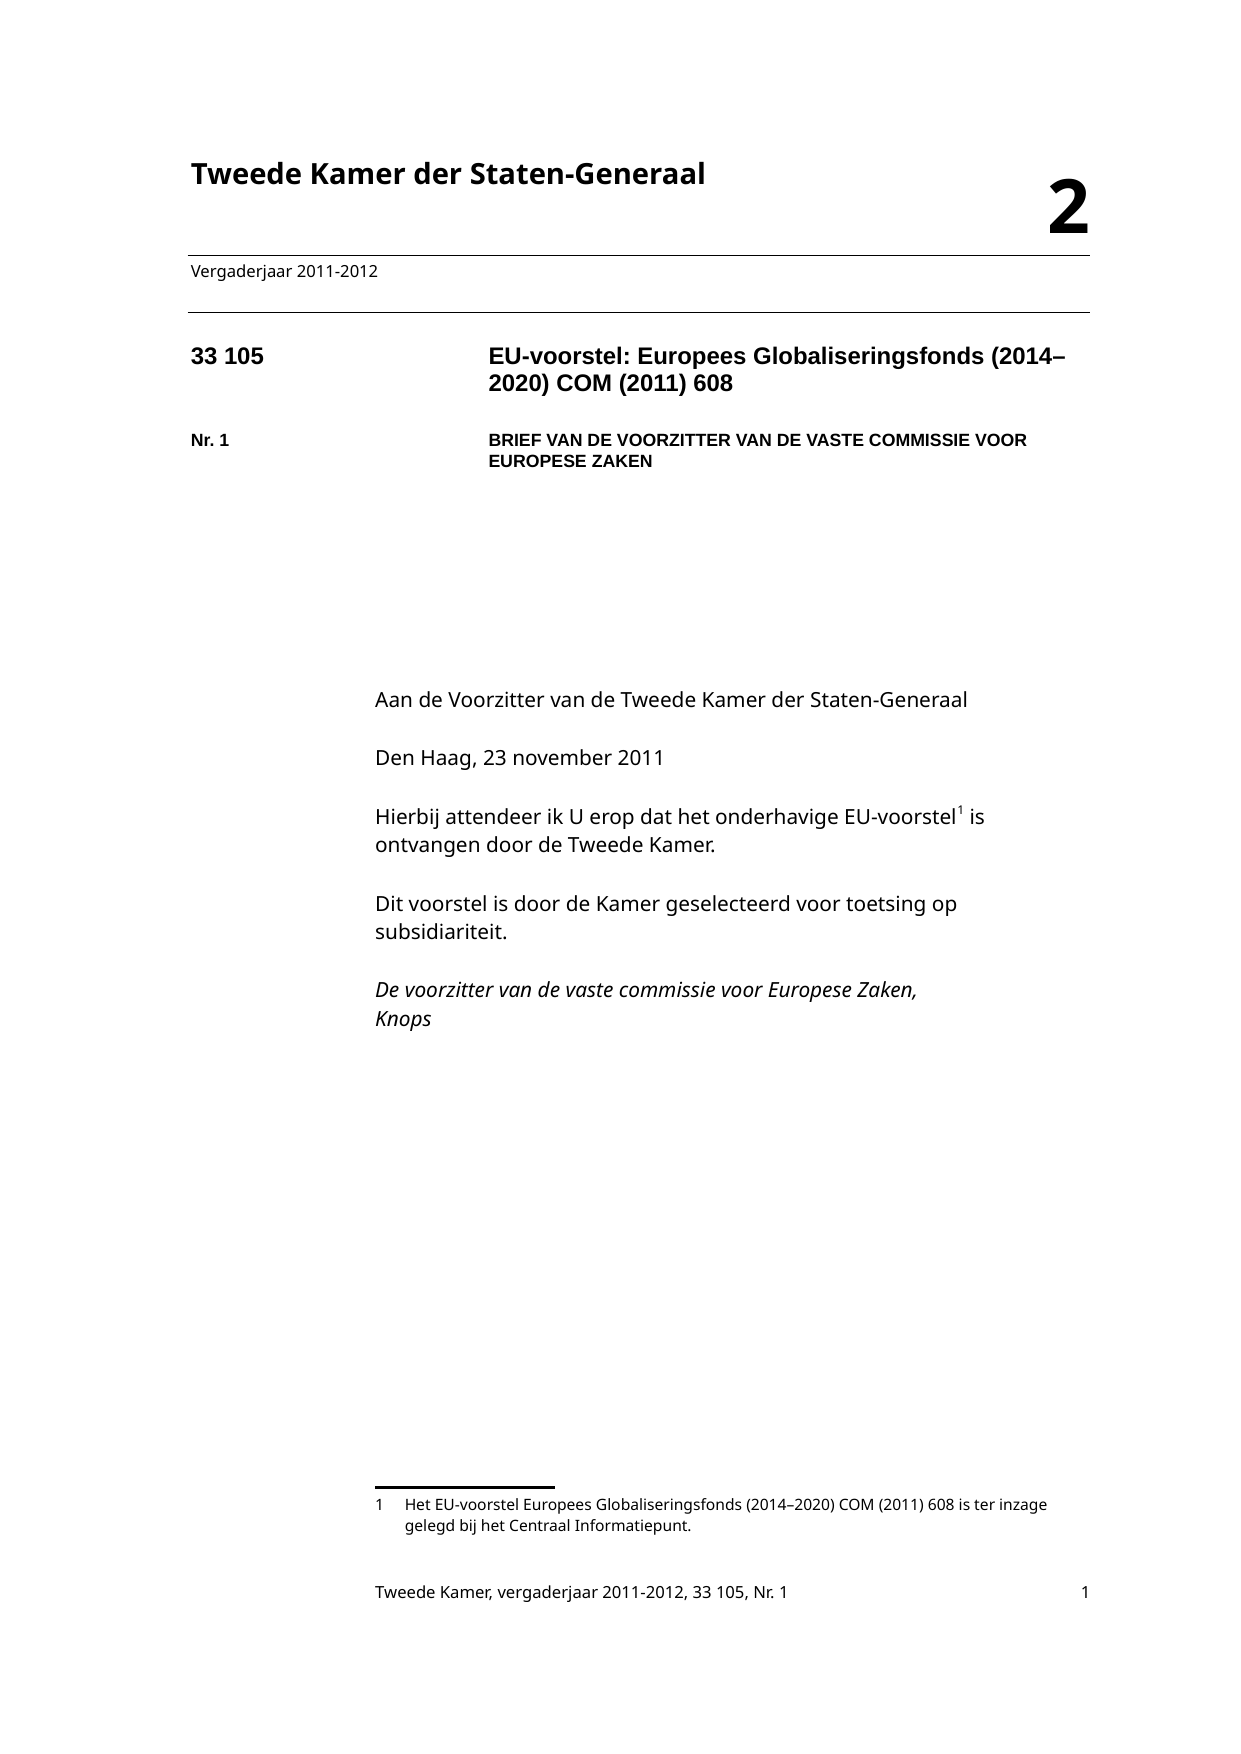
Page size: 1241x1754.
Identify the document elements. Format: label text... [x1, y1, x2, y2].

text Knops [375, 1004, 1090, 1032]
table_cell BRIEF VAN DE VOORZITTER VAN DE VASTE COMMISSIE VOOR EUROPESE ZAKEN [485, 427, 1090, 566]
text Hierbij attendeer ik U erop dat het onderhavige EU-voorstel is ontvangen door de Tweede Kamer. [375, 802, 1090, 859]
text Dit voorstel is door de Kamer geselecteerd voor toetsing op subsidiariteit. [375, 889, 1090, 946]
table_cell [485, 256, 1090, 312]
text Aan de Voorzitter van de Tweede Kamer der Staten-Generaal [375, 685, 1090, 713]
table_cell [485, 313, 1090, 339]
table_cell Nr. 1 [188, 427, 485, 566]
text Het EU-voorstel Europees Globaliseringsfonds (2014–2020) COM (2011) 608 is ter inzage gelegd bij het Centraal Informatiepunt. [375, 1479, 1090, 1536]
table_cell EU-voorstel: Europees Globaliseringsfonds (2014–2020) COM (2011) 608 [485, 339, 1090, 427]
text De voorzitter van de vaste commissie voor Europese Zaken, [375, 976, 1090, 1004]
text Den Haag, 23 november 2011 [375, 743, 1090, 772]
table_cell Vergaderjaar 2011-2012 [188, 256, 485, 312]
table_cell 33 105 [188, 339, 485, 427]
table_cell [188, 313, 485, 339]
table_header 2 [910, 150, 1090, 255]
table_header Tweede Kamer der Staten-Generaal [188, 150, 909, 255]
